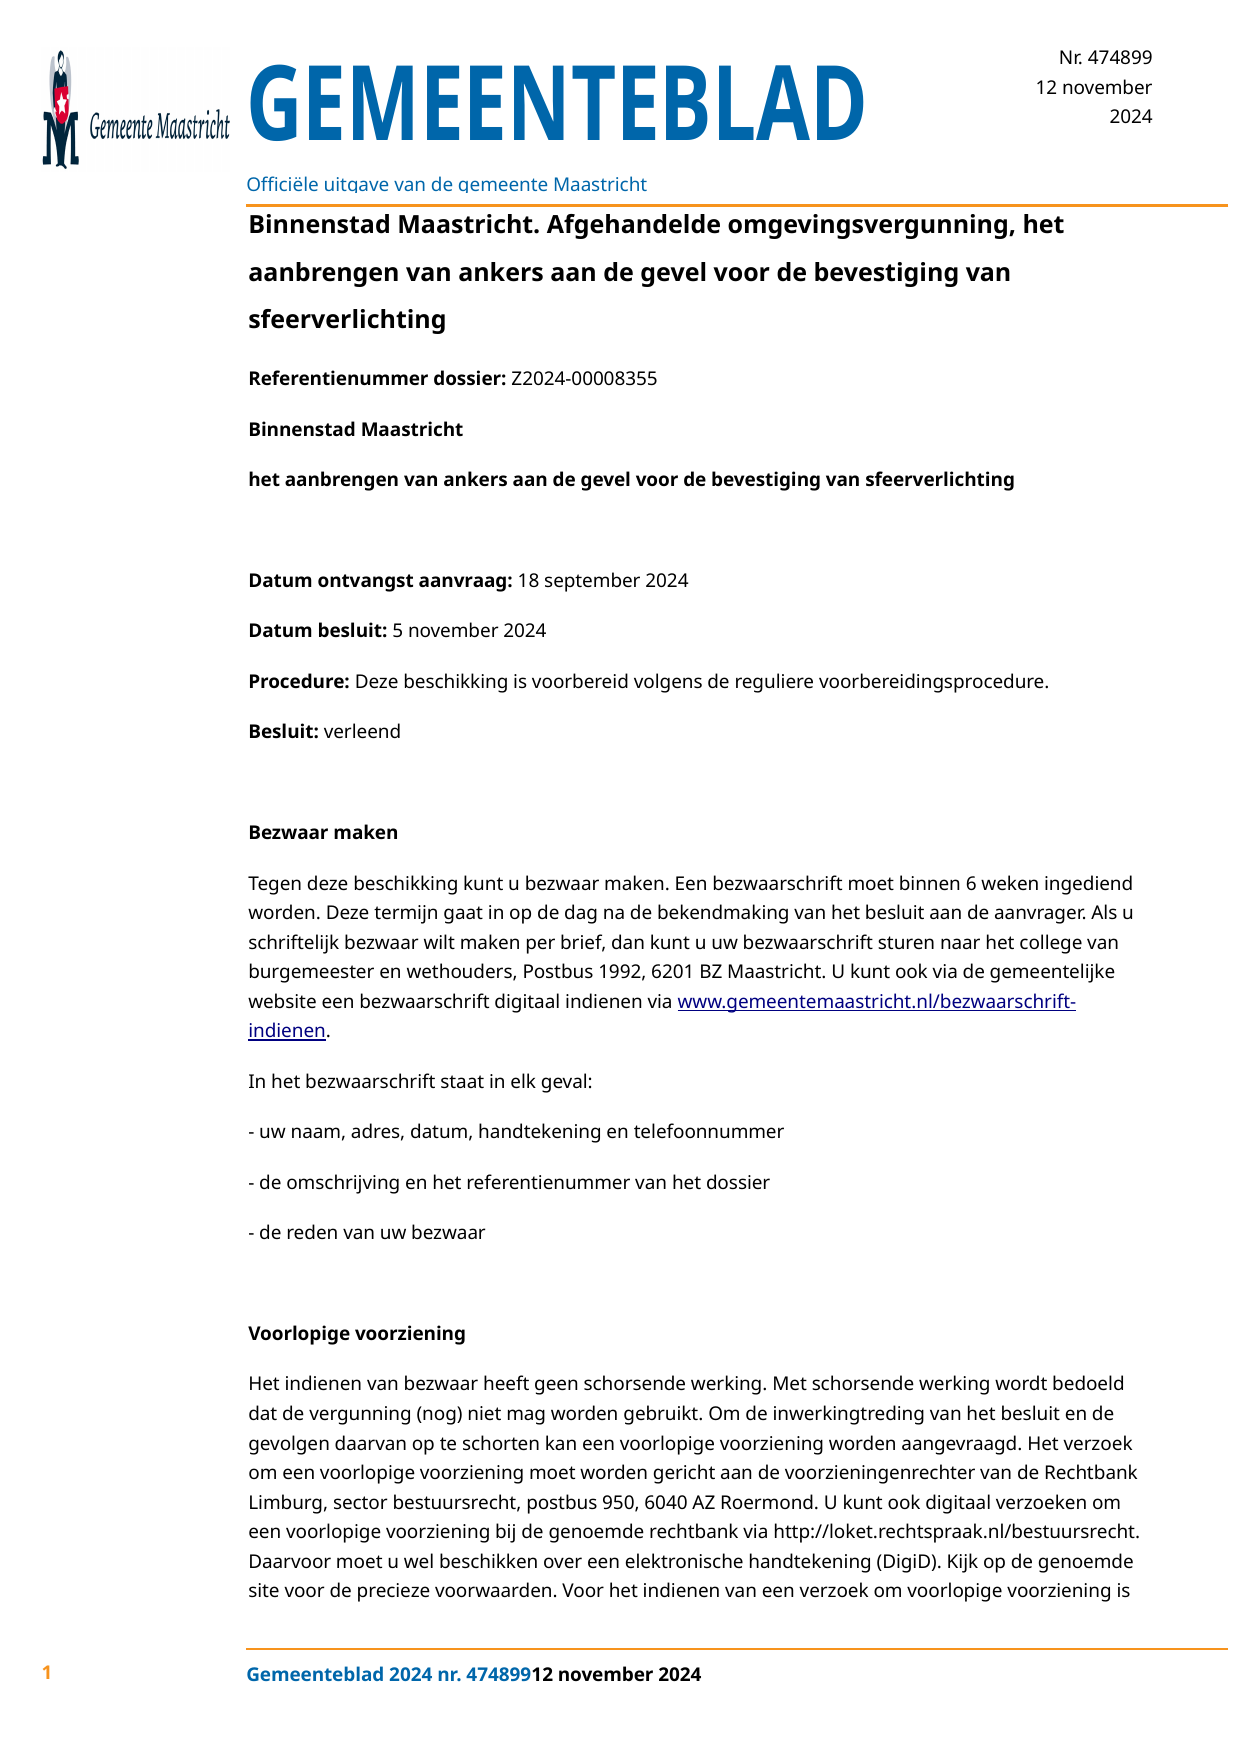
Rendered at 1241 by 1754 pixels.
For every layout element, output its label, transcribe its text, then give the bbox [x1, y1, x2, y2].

text Bezwaar maken [248, 819, 1152, 845]
text - de reden van uw bezwaar [248, 1219, 1152, 1245]
text Binnenstad Maastricht. Afgehandelde omgevingsvergunning, het aanbrengen van ankers aan de gevel voor de bevestiging van sfeerverlichting [248, 207, 1152, 336]
text Binnenstad Maastricht [248, 416, 1152, 442]
text - uw naam, adres, datum, handtekening en telefoonnummer [248, 1118, 1152, 1144]
text Voorlopige voorziening [248, 1320, 1152, 1346]
text Het indienen van bezwaar heeft geen schorsende werking. Met schorsende werking wordt bedoeld dat de vergunning (nog) niet mag worden gebruikt. Om de inwerkingtreding van het besluit en de gevolgen daarvan op te schorten kan een voorlopige voorziening worden aangevraagd. Het verzoek om een voorlopige voorziening moet worden gericht aan de voorzieningenrechter van de Rechtbank Limburg, sector bestuursrecht, postbus 950, 6040 AZ Roermond. U kunt ook digitaal verzoeken om een voorlopige voorziening bij de genoemde rechtbank via http://loket.rechtspraak.nl/bestuursrecht. Daarvoor moet u wel beschikken over een elektronische handtekening (DigiD). Kijk op de genoemde site voor de precieze voorwaarden. Voor het indienen van een verzoek om voorlopige voorziening is [248, 1371, 1152, 1603]
text Datum besluit: 5 november 2024 [248, 618, 1152, 643]
text Tegen deze beschikking kunt u bezwaar maken. Een bezwaarschrift moet binnen 6 weken ingediend worden. Deze termijn gaat in op de dag na de bekendmaking van het besluit aan de aanvrager. Als u schriftelijk bezwaar wilt maken per brief, dan kunt u uw bezwaarschrift sturen naar het college van burgemeester en wethouders, Postbus 1992, 6201 BZ Maastricht. U kunt ook via de gemeentelijke website een bezwaarschrift digitaal indienen via www.gemeentemaastricht.nl/bezwaarschrift-indienen. [248, 870, 1152, 1043]
text Datum ontvangst aanvraag: 18 september 2024 [248, 567, 1152, 593]
text het aanbrengen van ankers aan de gevel voor de bevestiging van sfeerverlichting [248, 466, 1152, 492]
text Besluit: verleend [248, 718, 1152, 744]
text - de omschrijving en het referentienummer van het dossier [248, 1169, 1152, 1194]
text In het bezwaarschrift staat in elk geval: [248, 1068, 1152, 1094]
text Procedure: Deze beschikking is voorbereid volgens de reguliere voorbereidingsprocedure. [248, 668, 1152, 694]
text Referentienummer dossier: Z2024-00008355 [248, 366, 1152, 391]
picture [41, 47, 231, 172]
